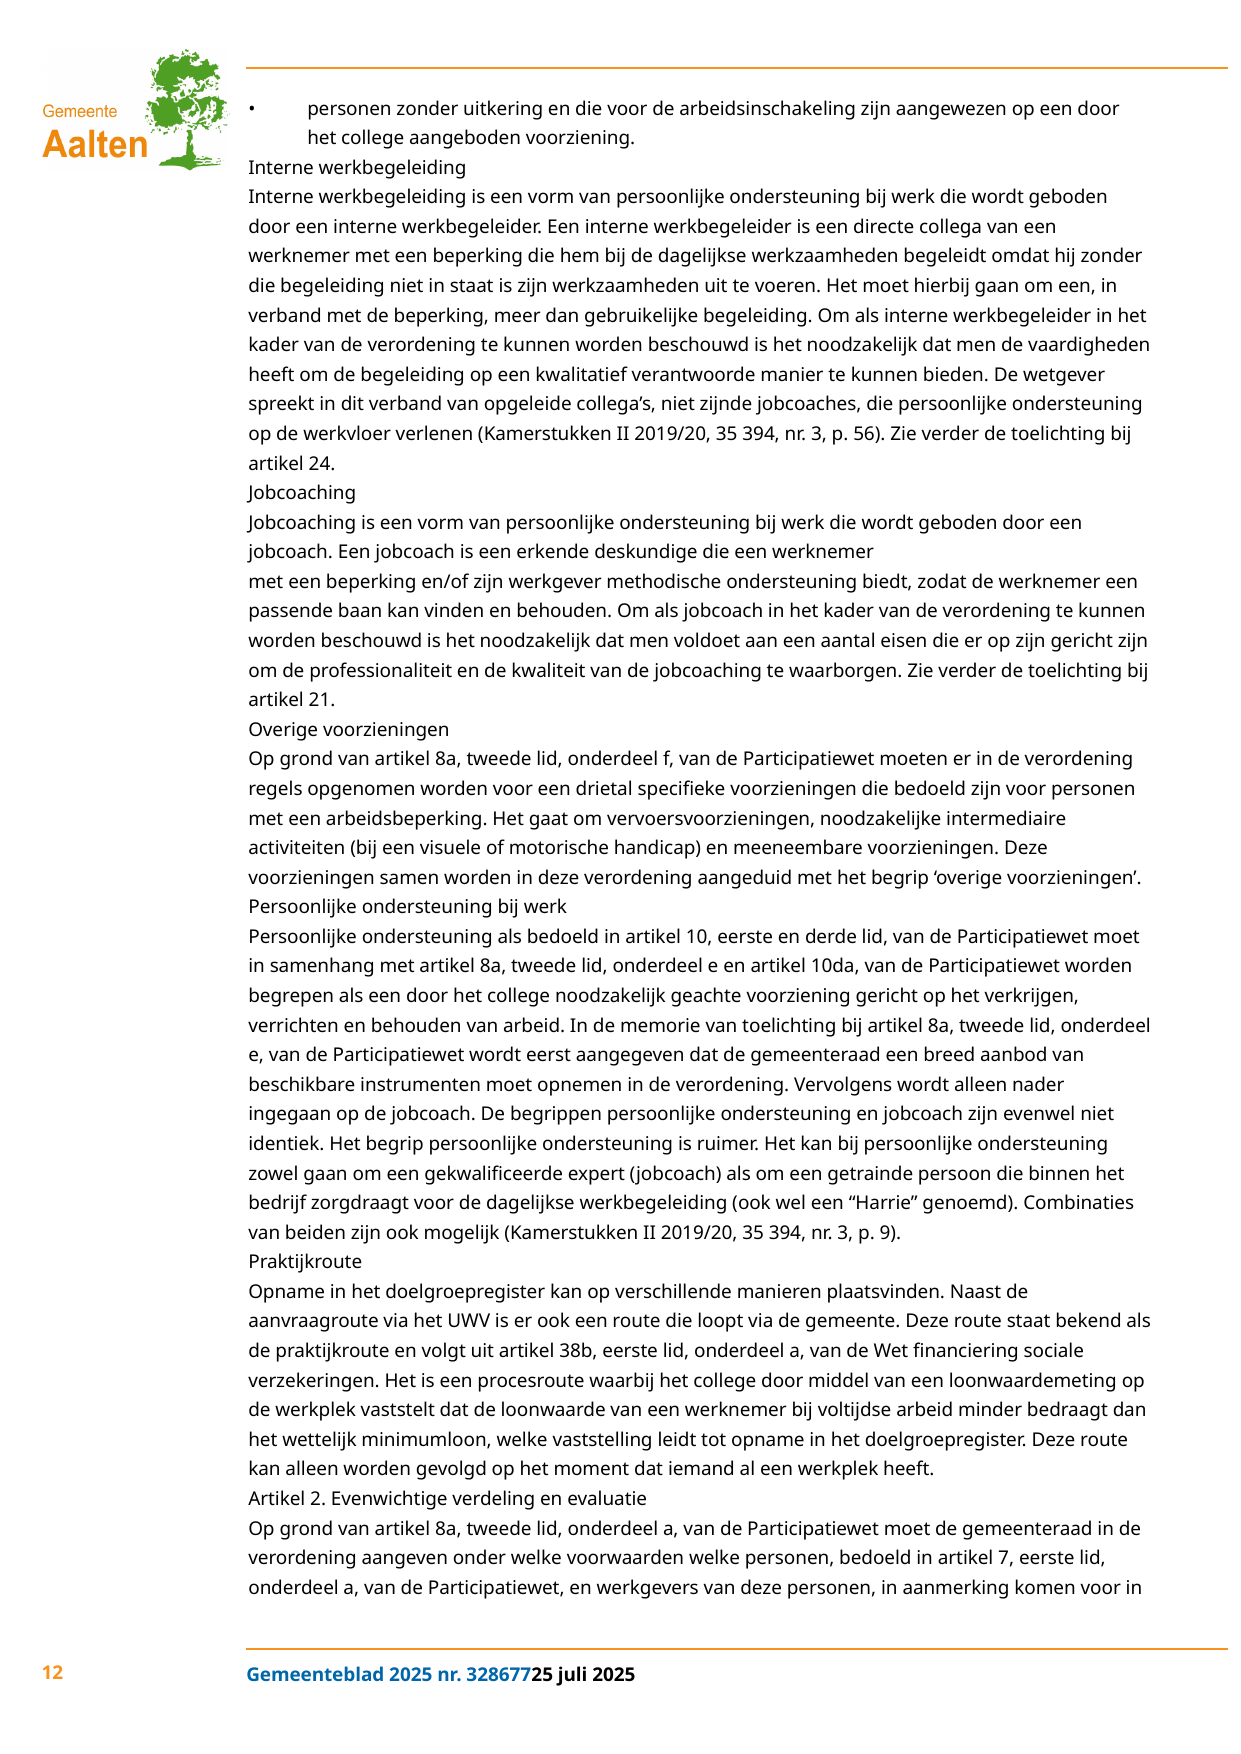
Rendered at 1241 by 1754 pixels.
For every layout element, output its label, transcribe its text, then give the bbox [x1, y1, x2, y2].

text Praktijkroute [248, 1248, 1152, 1274]
text Artikel 2. Evenwichtige verdeling en evaluatie [248, 1485, 1152, 1511]
text Jobcoaching is een vorm van persoonlijke ondersteuning bij werk die wordt geboden door een jobcoach. Een jobcoach is een erkende deskundige die een werknemer [248, 509, 1152, 564]
text Op grond van artikel 8a, tweede lid, onderdeel a, van de Participatiewet moet de gemeenteraad in de verordening aangeven onder welke voorwaarden welke personen, bedoeld in artikel 7, eerste lid, onderdeel a, van de Participatiewet, en werkgevers van deze personen, in aanmerking komen voor in [248, 1515, 1152, 1600]
text Interne werkbegeleiding is een vorm van persoonlijke ondersteuning bij werk die wordt geboden door een interne werkbegeleider. Een interne werkbegeleider is een directe collega van een werknemer met een beperking die hem bij de dagelijkse werkzaamheden begeleidt omdat hij zonder die begeleiding niet in staat is zijn werkzaamheden uit te voeren. Het moet hierbij gaan om een, in verband met de beperking, meer dan gebruikelijke begeleiding. Om als interne werkbegeleider in het kader van de verordening te kunnen worden beschouwd is het noodzakelijk dat men de vaardigheden heeft om de begeleiding op een kwalitatief verantwoorde manier te kunnen bieden. De wetgever spreekt in dit verband van opgeleide collega’s, niet zijnde jobcoaches, die persoonlijke ondersteuning op de werkvloer verlenen (Kamerstukken II 2019/20, 35 394, nr. 3, p. 56). Zie verder de toelichting bij artikel 24. [248, 183, 1152, 476]
text Op grond van artikel 8a, tweede lid, onderdeel f, van de Participatiewet moeten er in de verordening regels opgenomen worden voor een drietal specifieke voorzieningen die bedoeld zijn voor personen met een arbeidsbeperking. Het gaat om vervoersvoorzieningen, noodzakelijke intermediaire activiteiten (bij een visuele of motorische handicap) en meeneembare voorzieningen. Deze voorzieningen samen worden in deze verordening aangeduid met het begrip ‘overige voorzieningen’. [248, 746, 1152, 890]
text Opname in het doelgroepregister kan op verschillende manieren plaatsvinden. Naast de aanvraagroute via het UWV is er ook een route die loopt via de gemeente. Deze route staat bekend als de praktijkroute en volgt uit artikel 38b, eerste lid, onderdeel a, van de Wet financiering sociale verzekeringen. Het is een procesroute waarbij het college door middel van een loonwaardemeting op de werkplek vaststelt dat de loonwaarde van een werknemer bij voltijdse arbeid minder bedraagt dan het wettelijk minimumloon, welke vaststelling leidt tot opname in het doelgroepregister. Deze route kan alleen worden gevolgd op het moment dat iemand al een werkplek heeft. [248, 1278, 1152, 1481]
text Jobcoaching [248, 479, 1152, 505]
text Interne werkbegeleiding [248, 154, 1152, 180]
text Persoonlijke ondersteuning bij werk [248, 893, 1152, 919]
picture [41, 47, 231, 172]
text Overige voorzieningen [248, 716, 1152, 742]
text met een beperking en/of zijn werkgever methodische ondersteuning biedt, zodat de werknemer een passende baan kan vinden en behouden. Om als jobcoach in het kader van de verordening te kunnen worden beschouwd is het noodzakelijk dat men voldoet aan een aantal eisen die er op zijn gericht zijn om de professionaliteit en de kwaliteit van de jobcoaching te waarborgen. Zie verder de toelichting bij artikel 21. [248, 568, 1152, 712]
text Persoonlijke ondersteuning als bedoeld in artikel 10, eerste en derde lid, van de Participatiewet moet in samenhang met artikel 8a, tweede lid, onderdeel e en artikel 10da, van de Participatiewet worden begrepen als een door het college noodzakelijk geachte voorziening gericht op het verkrijgen, verrichten en behouden van arbeid. In de memorie van toelichting bij artikel 8a, tweede lid, onderdeel e, van de Participatiewet wordt eerst aangegeven dat de gemeenteraad een breed aanbod van beschikbare instrumenten moet opnemen in de verordening. Vervolgens wordt alleen nader ingegaan op de jobcoach. De begrippen persoonlijke ondersteuning en jobcoach zijn evenwel niet identiek. Het begrip persoonlijke ondersteuning is ruimer. Het kan bij persoonlijke ondersteuning zowel gaan om een gekwalificeerde expert (jobcoach) als om een getrainde persoon die binnen het bedrijf zorgdraagt voor de dagelijkse werkbegeleiding (ook wel een “Harrie” genoemd). Combinaties van beiden zijn ook mogelijk (Kamerstukken II 2019/20, 35 394, nr. 3, p. 9). [248, 923, 1152, 1245]
list personen zonder uitkering en die voor de arbeidsinschakeling zijn aangewezen op een door het college aangeboden voorziening. [248, 95, 1152, 150]
